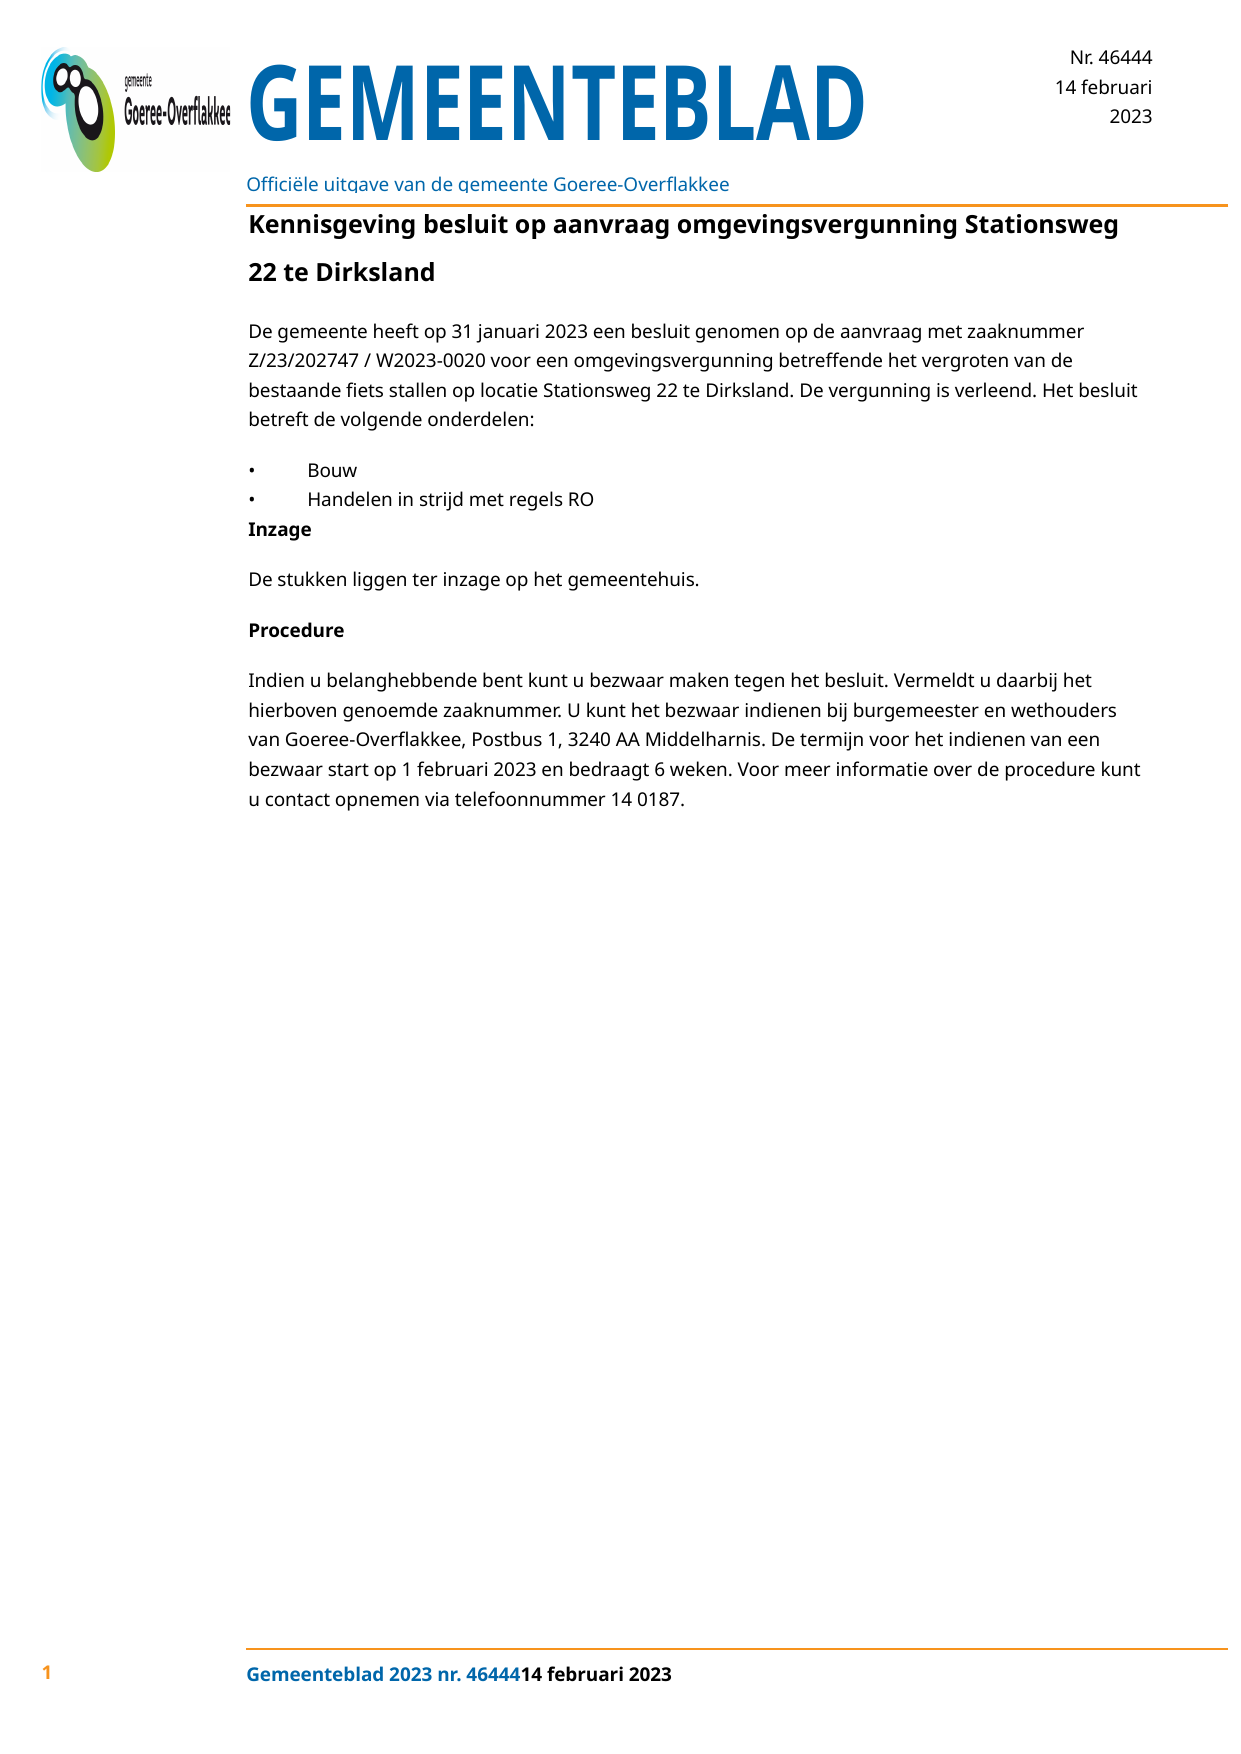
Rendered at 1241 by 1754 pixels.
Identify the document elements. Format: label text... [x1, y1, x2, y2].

list Handelen in strijd met regels RO [248, 487, 1152, 512]
text Indien u belanghebbende bent kunt u bezwaar maken tegen het besluit. Vermeldt u daarbij het hierboven genoemde zaaknummer. U kunt het bezwaar indienen bij burgemeester en wethouders van Goeree-Overflakkee, Postbus 1, 3240 AA Middelharnis. De termijn voor het indienen van een bezwaar start op 1 februari 2023 en bedraagt 6 weken. Voor meer informatie over de procedure kunt u contact opnemen via telefoonnummer 14 0187. [248, 667, 1152, 812]
text Procedure [248, 617, 1152, 643]
list Bouw [248, 457, 1152, 483]
text Kennisgeving besluit op aanvraag omgevingsvergunning Stationsweg 22 te Dirksland [248, 207, 1152, 288]
picture [41, 47, 231, 172]
text De gemeente heeft op 31 januari 2023 een besluit genomen op de aanvraag met zaaknummer Z/23/202747 / W2023-0020 voor een omgevingsvergunning betreffende het vergroten van de bestaande fiets stallen op locatie Stationsweg 22 te Dirksland. De vergunning is verleend. Het besluit betreft de volgende onderdelen: [248, 318, 1152, 432]
text De stukken liggen ter inzage op het gemeentehuis. [248, 567, 1152, 592]
text Inzage [248, 516, 1152, 542]
